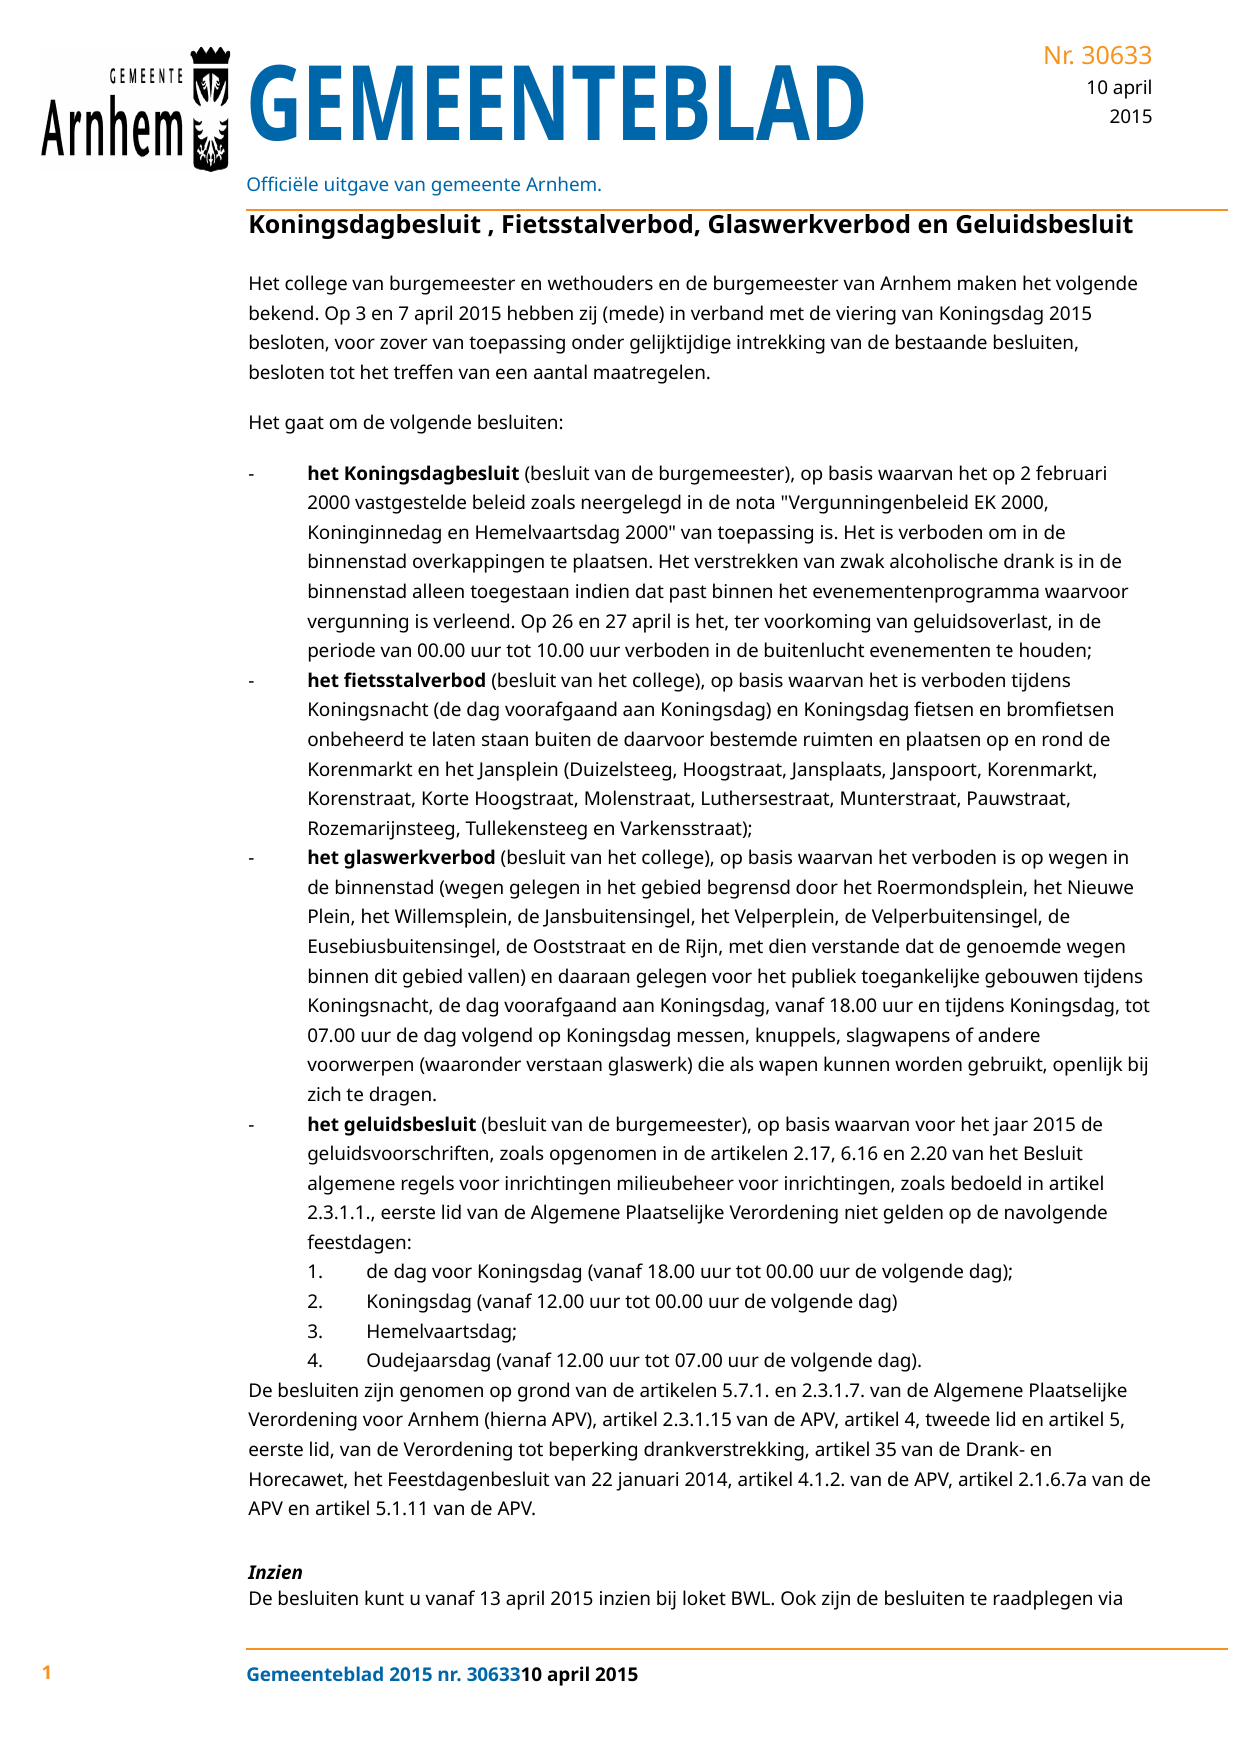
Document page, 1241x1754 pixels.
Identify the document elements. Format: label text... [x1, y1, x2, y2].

list het geluidsbesluit (besluit van de burgemeester), op basis waarvan voor het jaar 2015 de geluidsvoorschriften, zoals opgenomen in de artikelen 2.17, 6.16 en 2.20 van het Besluit algemene regels voor inrichtingen milieubeheer voor inrichtingen, zoals bedoeld in artikel 2.3.1.1., eerste lid van de Algemene Plaatselijke Verordening niet gelden op de navolgende feestdagen: [248, 1111, 1152, 1255]
text De besluiten kunt u vanaf 13 april 2015 inzien bij loket BWL. Ook zijn de besluiten te raadplegen via [248, 1585, 1152, 1611]
text Het gaat om de volgende besluiten: [248, 409, 1152, 435]
text Inzien [248, 1559, 1152, 1585]
list Hemelvaartsdag; [307, 1318, 1152, 1343]
list de dag voor Koningsdag (vanaf 18.00 uur tot 00.00 uur de volgende dag); [307, 1259, 1152, 1284]
list Koningsdag (vanaf 12.00 uur tot 00.00 uur de volgende dag) [307, 1288, 1152, 1314]
list het Koningsdagbesluit (besluit van de burgemeester), op basis waarvan het op 2 februari 2000 vastgestelde beleid zoals neergelegd in de nota "Vergunningenbeleid EK 2000, Koninginnedag en Hemelvaartsdag 2000" van toepassing is. Het is verboden om in de binnenstad overkappingen te plaatsen. Het verstrekken van zwak alcoholische drank is in de binnenstad alleen toegestaan indien dat past binnen het evenementenprogramma waarvoor vergunning is verleend. Op 26 en 27 april is het, ter voorkoming van geluidsoverlast, in de periode van 00.00 uur tot 10.00 uur verboden in de buitenlucht evenementen te houden; [248, 460, 1152, 663]
picture [41, 47, 231, 172]
text Het college van burgemeester en wethouders en de burgemeester van Arnhem maken het volgende bekend. Op 3 en 7 april 2015 hebben zij (mede) in verband met de viering van Koningsdag 2015 besloten, voor zover van toepassing onder gelijktijdige intrekking van de bestaande besluiten, besloten tot het treffen van een aantal maatregelen. [248, 270, 1152, 385]
list het glaswerkverbod (besluit van het college), op basis waarvan het verboden is op wegen in de binnenstad (wegen gelegen in het gebied begrensd door het Roermondsplein, het Nieuwe Plein, het Willemsplein, de Jansbuitensingel, het Velperplein, de Velperbuitensingel, de Eusebiusbuitensingel, de Ooststraat en de Rijn, met dien verstande dat de genoemde wegen binnen dit gebied vallen) en daaraan gelegen voor het publiek toegankelijke gebouwen tijdens Koningsnacht, de dag voorafgaand aan Koningsdag, vanaf 18.00 uur en tijdens Koningsdag, tot 07.00 uur de dag volgend op Koningsdag messen, knuppels, slagwapens of andere voorwerpen (waaronder verstaan glaswerk) die als wapen kunnen worden gebruikt, openlijk bij zich te dragen. [248, 844, 1152, 1107]
list Oudejaarsdag (vanaf 12.00 uur tot 07.00 uur de volgende dag). [307, 1347, 1152, 1373]
text De besluiten zijn genomen op grond van de artikelen 5.7.1. en 2.3.1.7. van de Algemene Plaatselijke Verordening voor Arnhem (hierna APV), artikel 2.3.1.15 van de APV, artikel 4, tweede lid en artikel 5, eerste lid, van de Verordening tot beperking drankverstrekking, artikel 35 van de Drank- en Horecawet, het Feestdagenbesluit van 22 januari 2014, artikel 4.1.2. van de APV, artikel 2.1.6.7a van de APV en artikel 5.1.11 van de APV. [248, 1377, 1152, 1521]
text Koningsdagbesluit , Fietsstalverbod, Glaswerkverbod en Geluidsbesluit [248, 211, 1152, 241]
list het fietsstalverbod (besluit van het college), op basis waarvan het is verboden tijdens Koningsnacht (de dag voorafgaand aan Koningsdag) en Koningsdag fietsen en bromfietsen onbeheerd te laten staan buiten de daarvoor bestemde ruimten en plaatsen op en rond de Korenmarkt en het Jansplein (Duizelsteeg, Hoogstraat, Jansplaats, Janspoort, Korenmarkt, Korenstraat, Korte Hoogstraat, Molenstraat, Luthersestraat, Munterstraat, Pauwstraat, Rozemarijnsteeg, Tullekensteeg en Varkensstraat); [248, 667, 1152, 841]
